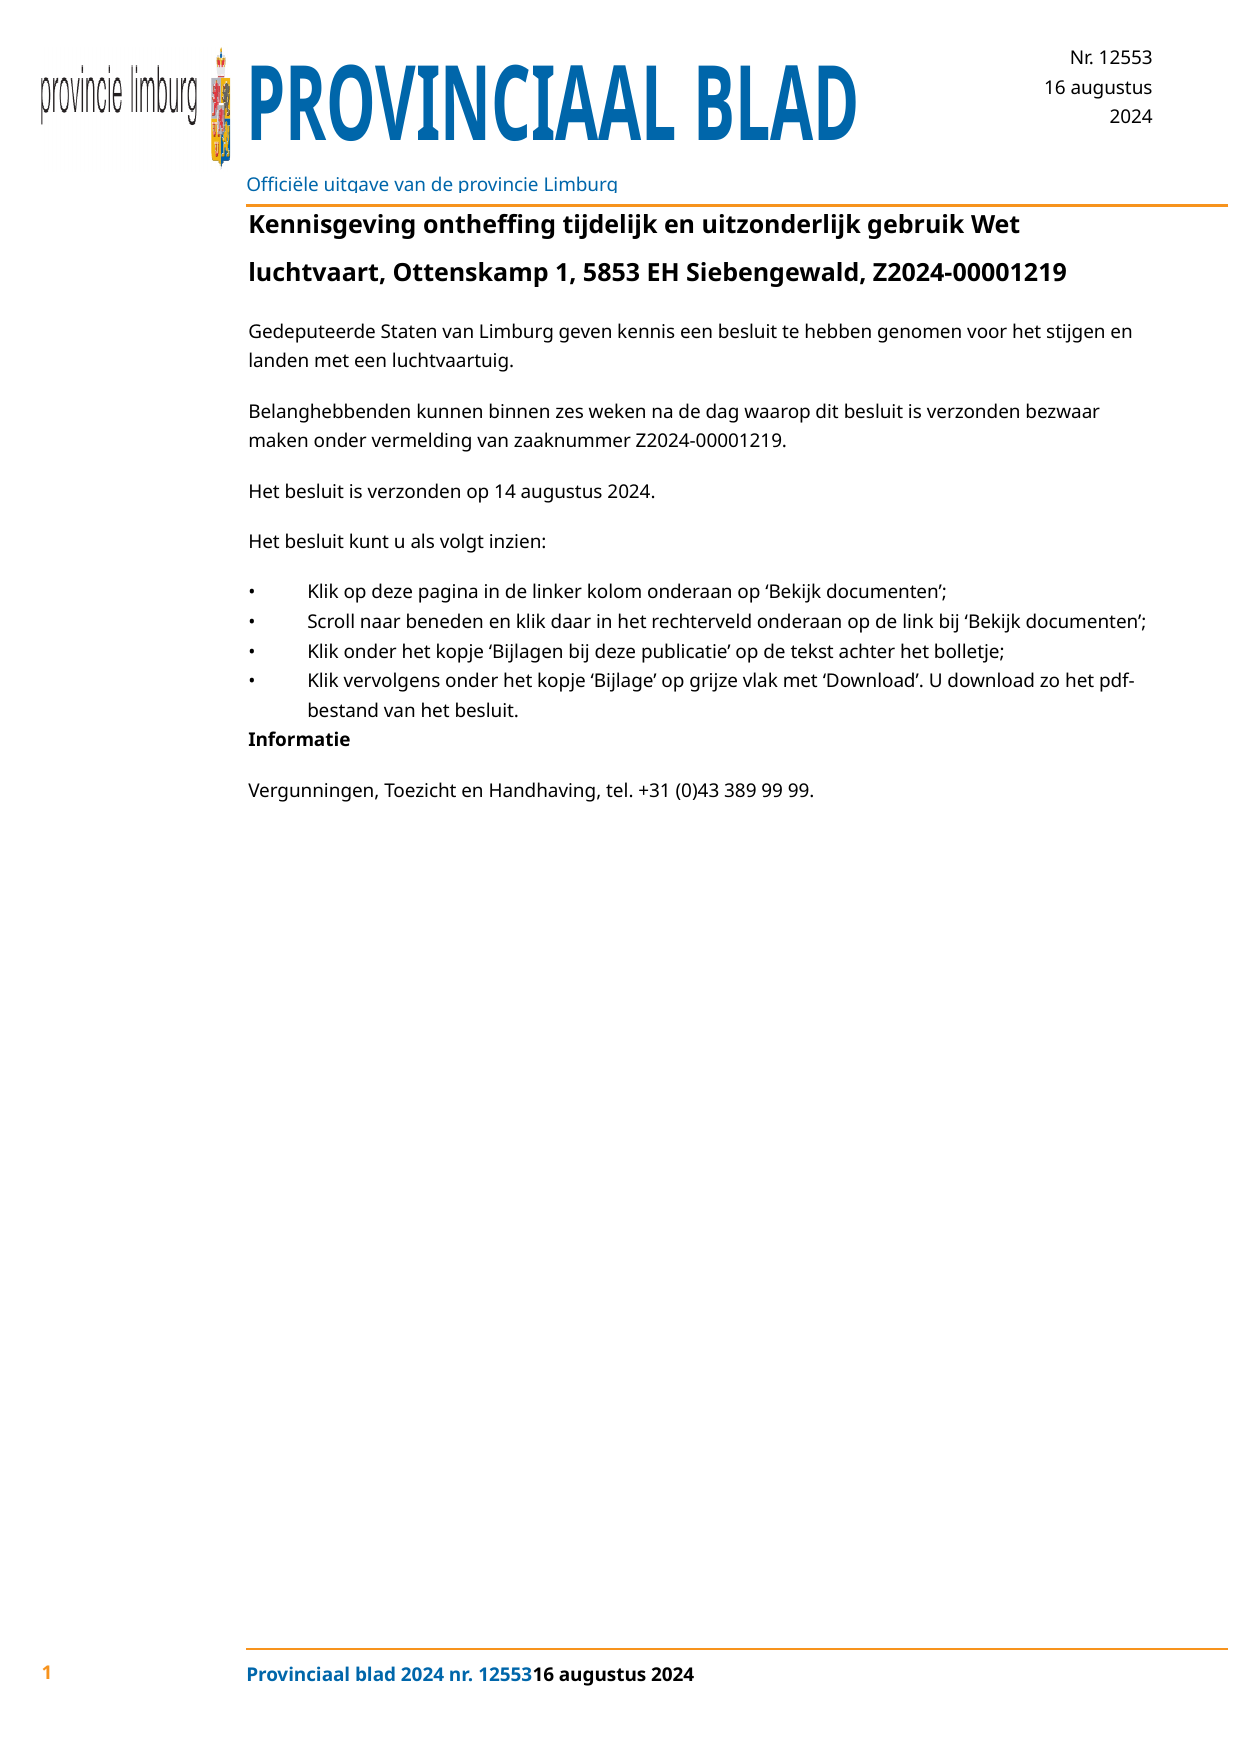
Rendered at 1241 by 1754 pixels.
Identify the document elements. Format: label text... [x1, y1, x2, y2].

text Informatie [248, 727, 1152, 752]
text Vergunningen, Toezicht en Handhaving, tel. +31 (0)43 389 99 99. [248, 777, 1152, 803]
text Het besluit kunt u als volgt inzien: [248, 528, 1152, 554]
text Belanghebbenden kunnen binnen zes weken na de dag waarop dit besluit is verzonden bezwaar maken onder vermelding van zaaknummer Z2024-00001219. [248, 398, 1152, 453]
text Het besluit is verzonden op 14 augustus 2024. [248, 478, 1152, 504]
list Klik vervolgens onder het kopje ‘Bijlage’ op grijze vlak met ‘Download’. U download zo het pdf-bestand van het besluit. [248, 667, 1152, 723]
list Scroll naar beneden en klik daar in het rechterveld onderaan op de link bij ‘Bekijk documenten’; [248, 608, 1152, 634]
text Gedeputeerde Staten van Limburg geven kennis een besluit te hebben genomen voor het stijgen en landen met een luchtvaartuig. [248, 318, 1152, 373]
list Klik onder het kopje ‘Bijlagen bij deze publicatie’ op de tekst achter het bolletje; [248, 638, 1152, 664]
text Kennisgeving ontheffing tijdelijk en uitzonderlijk gebruik Wet luchtvaart, Ottenskamp 1, 5853 EH Siebengewald, Z2024-00001219 [248, 207, 1152, 288]
picture [41, 47, 231, 172]
list Klik op deze pagina in de linker kolom onderaan op ‘Bekijk documenten’; [248, 579, 1152, 604]
